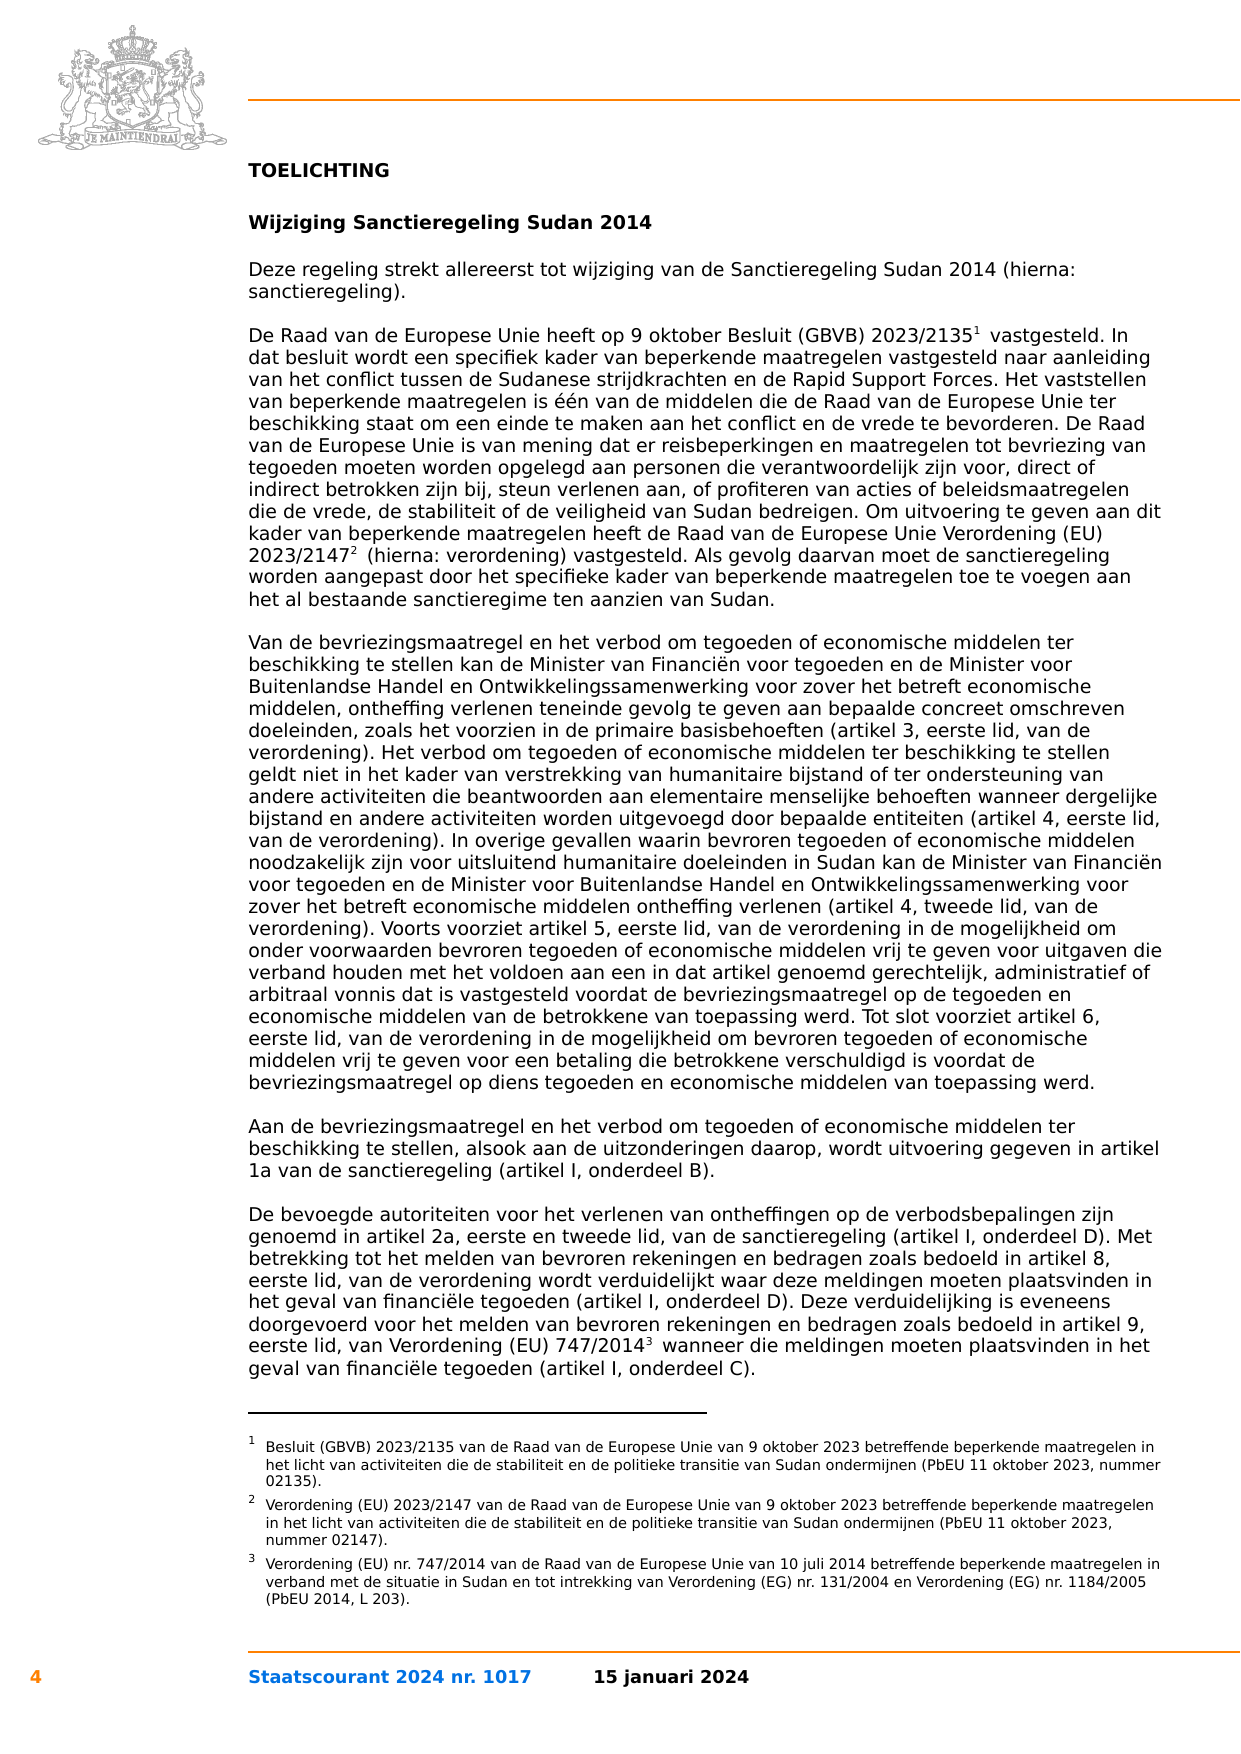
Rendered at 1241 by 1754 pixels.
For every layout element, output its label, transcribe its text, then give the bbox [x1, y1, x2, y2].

text Verordening (EU) 2023/2147 van de Raad van de Europese Unie van 9 oktober 2023 betreffende beperkende maatregelen in het licht van activiteiten die de stabiliteit en de politieke transitie van Sudan ondermijnen (PbEU 11 oktober 2023, nummer 02147). [248, 1493, 1163, 1549]
subtitle Wijziging Sanctieregeling Sudan 2014 [248, 212, 1163, 234]
text De Raad van de Europese Unie heeft op 9 oktober Besluit (GBVB) 2023/2135 vastgesteld. In dat besluit wordt een specifiek kader van beperkende maatregelen vastgesteld naar aanleiding van het conflict tussen de Sudanese strijdkrachten en de Rapid Support Forces. Het vaststellen van beperkende maatregelen is één van de middelen die de Raad van de Europese Unie ter beschikking staat om een einde te maken aan het conflict en de vrede te bevorderen. De Raad van de Europese Unie is van mening dat er reisbeperkingen en maatregelen tot bevriezing van tegoeden moeten worden opgelegd aan personen die verantwoordelijk zijn voor, direct of indirect betrokken zijn bij, steun verlenen aan, of profiteren van acties of beleidsmaatregelen die de vrede, de stabiliteit of de veiligheid van Sudan bedreigen. Om uitvoering te geven aan dit kader van beperkende maatregelen heeft de Raad van de Europese Unie Verordening (EU) 2023/2147 (hierna: verordening) vastgesteld. Als gevolg daarvan moet de sanctieregeling worden aangepast door het specifieke kader van beperkende maatregelen toe te voegen aan het al bestaande sanctieregime ten aanzien van Sudan. [248, 325, 1163, 610]
picture [38, 25, 227, 150]
subtitle TOELICHTING [248, 160, 1163, 182]
text Deze regeling strekt allereerst tot wijziging van de Sanctieregeling Sudan 2014 (hierna: sanctieregeling). [248, 259, 1163, 303]
text Verordening (EU) nr. 747/2014 van de Raad van de Europese Unie van 10 juli 2014 betreffende beperkende maatregelen in verband met de situatie in Sudan en tot intrekking van Verordening (EG) nr. 131/2004 en Verordening (EG) nr. 1184/2005 (PbEU 2014, L 203). [248, 1552, 1163, 1608]
text De bevoegde autoriteiten voor het verlenen van ontheffingen op de verbodsbepalingen zijn genoemd in artikel 2a, eerste en tweede lid, van de sanctieregeling (artikel I, onderdeel D). Met betrekking tot het melden van bevroren rekeningen en bedragen zoals bedoeld in artikel 8, eerste lid, van de verordening wordt verduidelijkt waar deze meldingen moeten plaatsvinden in het geval van financiële tegoeden (artikel I, onderdeel D). Deze verduidelijking is eveneens doorgevoerd voor het melden van bevroren rekeningen en bedragen zoals bedoeld in artikel 9, eerste lid, van Verordening (EU) 747/2014 wanneer die meldingen moeten plaatsvinden in het geval van financiële tegoeden (artikel I, onderdeel C). [248, 1203, 1163, 1379]
text Aan de bevriezingsmaatregel en het verbod om tegoeden of economische middelen ter beschikking te stellen, alsook aan de uitzonderingen daarop, wordt uitvoering gegeven in artikel 1a van de sanctieregeling (artikel I, onderdeel B). [248, 1116, 1163, 1182]
text Besluit (GBVB) 2023/2135 van de Raad van de Europese Unie van 9 oktober 2023 betreffende beperkende maatregelen in het licht van activiteiten die de stabiliteit en de politieke transitie van Sudan ondermijnen (PbEU 11 oktober 2023, nummer 02135). [248, 1434, 1163, 1490]
text Van de bevriezingsmaatregel en het verbod om tegoeden of economische middelen ter beschikking te stellen kan de Minister van Financiën voor tegoeden en de Minister voor Buitenlandse Handel en Ontwikkelingssamenwerking voor zover het betreft economische middelen, ontheffing verlenen teneinde gevolg te geven aan bepaalde concreet omschreven doeleinden, zoals het voorzien in de primaire basisbehoeften (artikel 3, eerste lid, van de verordening). Het verbod om tegoeden of economische middelen ter beschikking te stellen geldt niet in het kader van verstrekking van humanitaire bijstand of ter ondersteuning van andere activiteiten die beantwoorden aan elementaire menselijke behoeften wanneer dergelijke bijstand en andere activiteiten worden uitgevoegd door bepaalde entiteiten (artikel 4, eerste lid, van de verordening). In overige gevallen waarin bevroren tegoeden of economische middelen noodzakelijk zijn voor uitsluitend humanitaire doeleinden in Sudan kan de Minister van Financiën voor tegoeden en de Minister voor Buitenlandse Handel en Ontwikkelingssamenwerking voor zover het betreft economische middelen ontheffing verlenen (artikel 4, tweede lid, van de verordening). Voorts voorziet artikel 5, eerste lid, van de verordening in de mogelijkheid om onder voorwaarden bevroren tegoeden of economische middelen vrij te geven voor uitgaven die verband houden met het voldoen aan een in dat artikel genoemd gerechtelijk, administratief of arbitraal vonnis dat is vastgesteld voordat de bevriezingsmaatregel op de tegoeden en economische middelen van de betrokkene van toepassing werd. Tot slot voorziet artikel 6, eerste lid, van de verordening in de mogelijkheid om bevroren tegoeden of economische middelen vrij te geven voor een betaling die betrokkene verschuldigd is voordat de bevriezingsmaatregel op diens tegoeden en economische middelen van toepassing werd. [248, 632, 1163, 1094]
